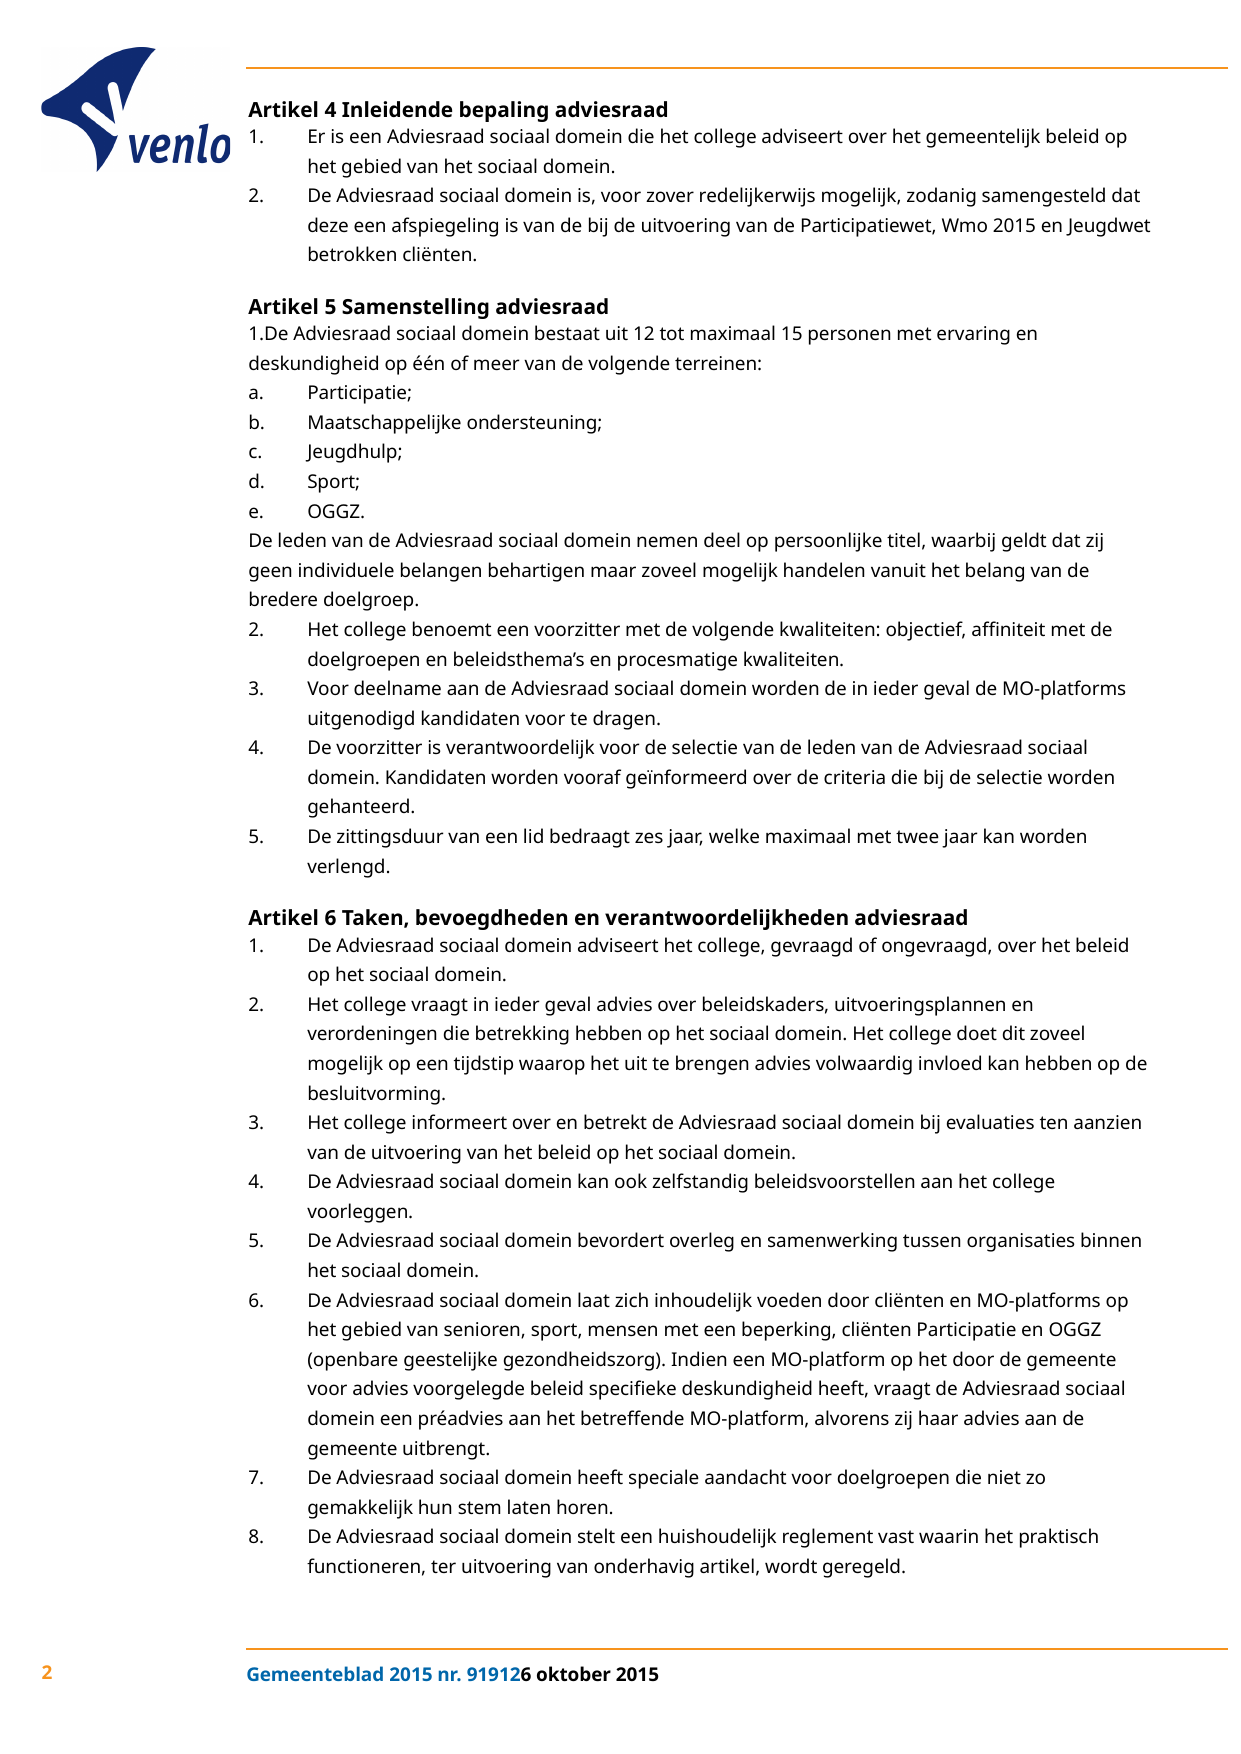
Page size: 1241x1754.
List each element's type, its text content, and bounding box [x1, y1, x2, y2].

list De zittingsduur van een lid bedraagt zes jaar, welke maximaal met twee jaar kan worden verlengd. [248, 823, 1152, 879]
text Artikel 5 Samenstelling adviesraad [248, 292, 1152, 320]
text 1.De Adviesraad sociaal domein bestaat uit 12 tot maximaal 15 personen met ervaring en deskundigheid op één of meer van de volgende terreinen: [248, 320, 1152, 376]
text De leden van de Adviesraad sociaal domein nemen deel op persoonlijke titel, waarbij geldt dat zij geen individuele belangen behartigen maar zoveel mogelijk handelen vanuit het belang van de bredere doelgroep. [248, 527, 1152, 612]
list Sport; [248, 468, 1152, 494]
list De Adviesraad sociaal domein laat zich inhoudelijk voeden door cliënten en MO-platforms op het gebied van senioren, sport, mensen met een beperking, cliënten Participatie en OGGZ (openbare geestelijke gezondheidszorg). Indien een MO-platform op het door de gemeente voor advies voorgelegde beleid specifieke deskundigheid heeft, vraagt de Adviesraad sociaal domein een préadvies aan het betreffende MO-platform, alvorens zij haar advies aan de gemeente uitbrengt. [248, 1287, 1152, 1460]
list Het college benoemt een voorzitter met de volgende kwaliteiten: objectief, affiniteit met de doelgroepen en beleidsthema’s en procesmatige kwaliteiten. [248, 616, 1152, 672]
text Artikel 6 Taken, bevoegdheden en verantwoordelijkheden adviesraad [248, 903, 1152, 932]
list Het college vraagt in ieder geval advies over beleidskaders, uitvoeringsplannen en verordeningen die betrekking hebben op het sociaal domein. Het college doet dit zoveel mogelijk op een tijdstip waarop het uit te brengen advies volwaardig invloed kan hebben op de besluitvorming. [248, 991, 1152, 1105]
list Er is een Adviesraad sociaal domein die het college adviseert over het gemeentelijk beleid op het gebied van het sociaal domein. [248, 123, 1152, 178]
list De Adviesraad sociaal domein heeft speciale aandacht voor doelgroepen die niet zo gemakkelijk hun stem laten horen. [248, 1464, 1152, 1519]
list De Adviesraad sociaal domein bevordert overleg en samenwerking tussen organisaties binnen het sociaal domein. [248, 1228, 1152, 1283]
list Participatie; [248, 379, 1152, 405]
picture [41, 47, 231, 172]
list Maatschappelijke ondersteuning; [248, 409, 1152, 435]
text Artikel 4 Inleidende bepaling adviesraad [248, 95, 1152, 123]
list De Adviesraad sociaal domein stelt een huishoudelijk reglement vast waarin het praktisch functioneren, ter uitvoering van onderhavig artikel, wordt geregeld. [248, 1523, 1152, 1579]
list Het college informeert over en betrekt de Adviesraad sociaal domein bij evaluaties ten aanzien van de uitvoering van het beleid op het sociaal domein. [248, 1109, 1152, 1164]
list OGGZ. [248, 498, 1152, 524]
list Jeugdhulp; [248, 439, 1152, 464]
list De Adviesraad sociaal domein is, voor zover redelijkerwijs mogelijk, zodanig samengesteld dat deze een afspiegeling is van de bij de uitvoering van de Participatiewet, Wmo 2015 en Jeugdwet betrokken cliënten. [248, 182, 1152, 267]
list De Adviesraad sociaal domein kan ook zelfstandig beleidsvoorstellen aan het college voorleggen. [248, 1168, 1152, 1224]
list Voor deelname aan de Adviesraad sociaal domein worden de in ieder geval de MO-platforms uitgenodigd kandidaten voor te dragen. [248, 675, 1152, 731]
list De Adviesraad sociaal domein adviseert het college, gevraagd of ongevraagd, over het beleid op het sociaal domein. [248, 932, 1152, 987]
list De voorzitter is verantwoordelijk voor de selectie van de leden van de Adviesraad sociaal domein. Kandidaten worden vooraf geïnformeerd over de criteria die bij de selectie worden gehanteerd. [248, 734, 1152, 819]
